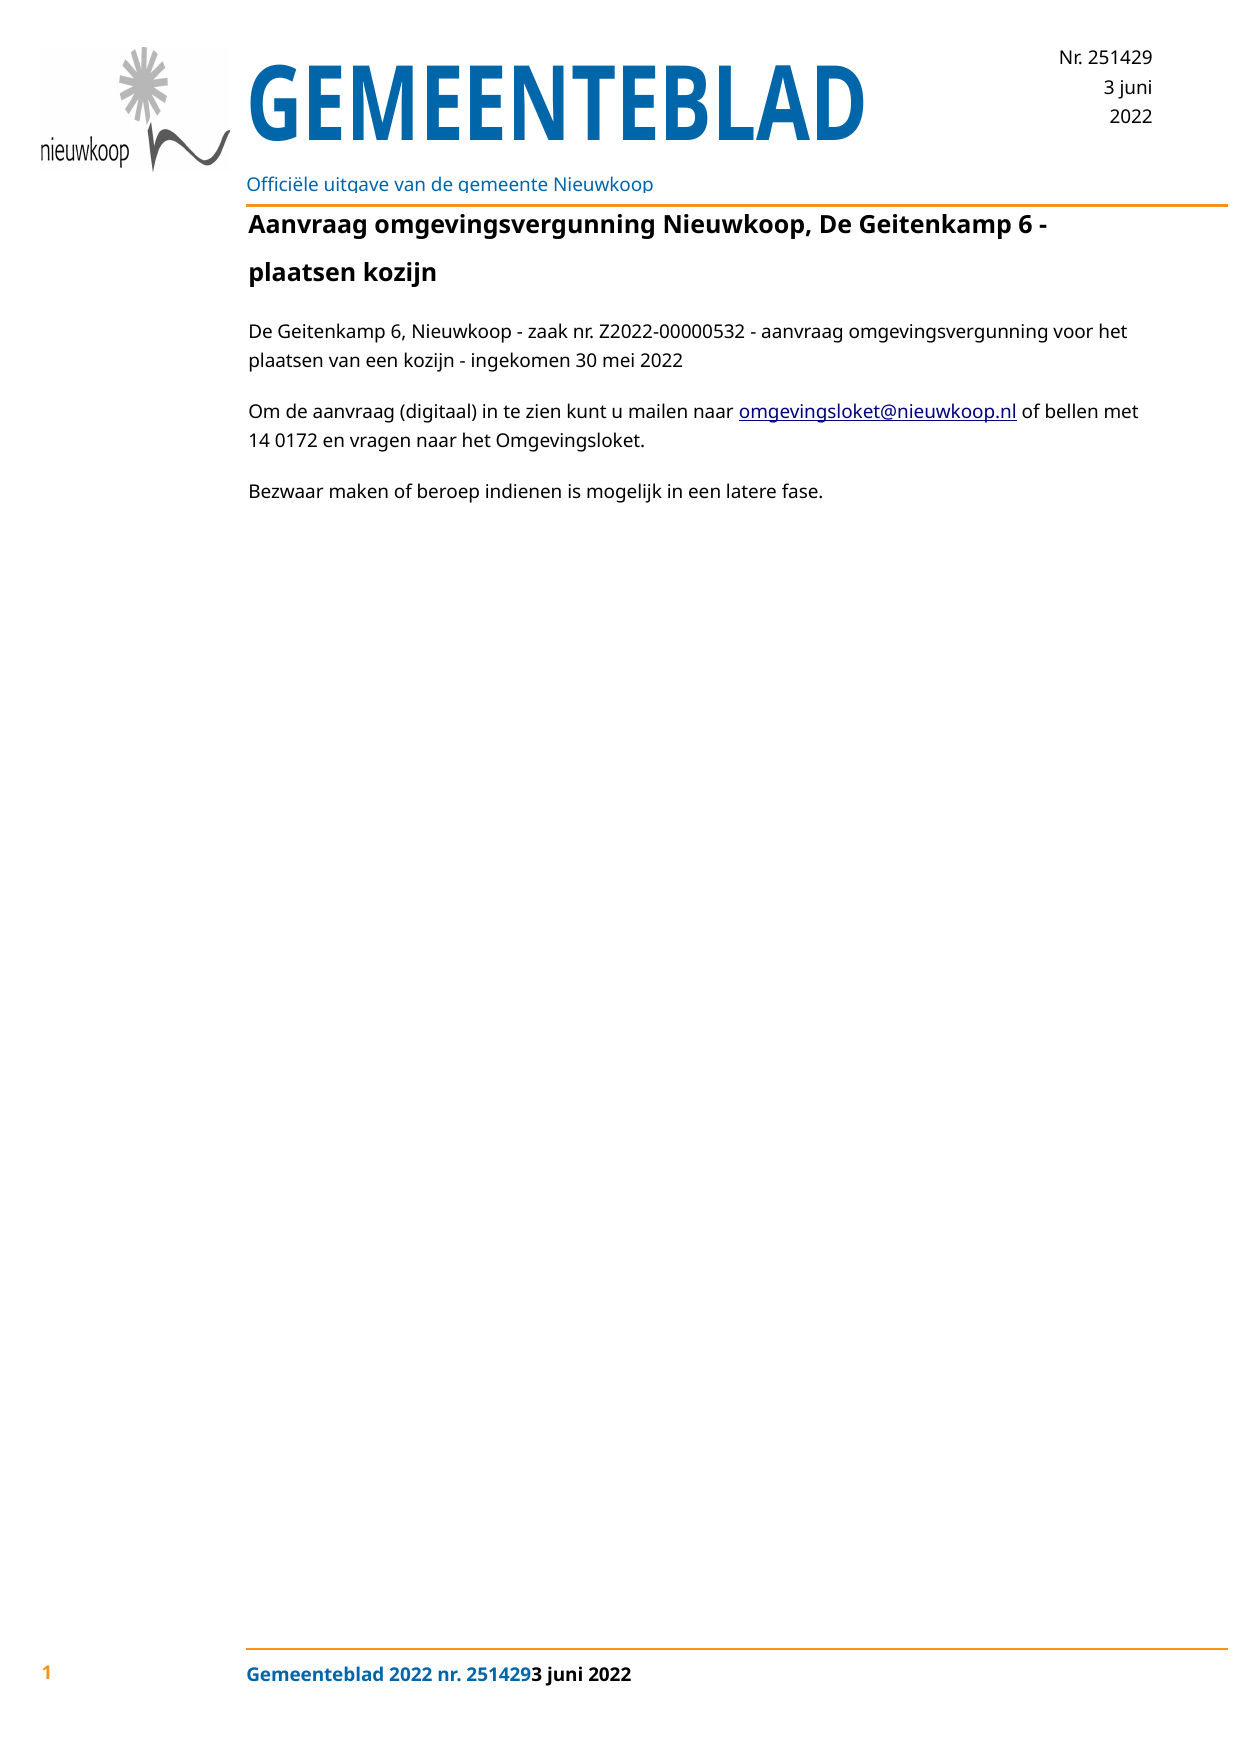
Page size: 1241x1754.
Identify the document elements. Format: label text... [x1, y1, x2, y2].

picture [41, 47, 231, 172]
text Aanvraag omgevingsvergunning Nieuwkoop, De Geitenkamp 6 - plaatsen kozijn [248, 207, 1152, 288]
text De Geitenkamp 6, Nieuwkoop - zaak nr. Z2022-00000532 - aanvraag omgevingsvergunning voor het plaatsen van een kozijn - ingekomen 30 mei 2022 [248, 318, 1152, 373]
text Om de aanvraag (digitaal) in te zien kunt u mailen naar omgevingsloket@nieuwkoop.nl of bellen met 14 0172 en vragen naar het Omgevingsloket. [248, 398, 1152, 453]
text Bezwaar maken of beroep indienen is mogelijk in een latere fase. [248, 478, 1152, 504]
